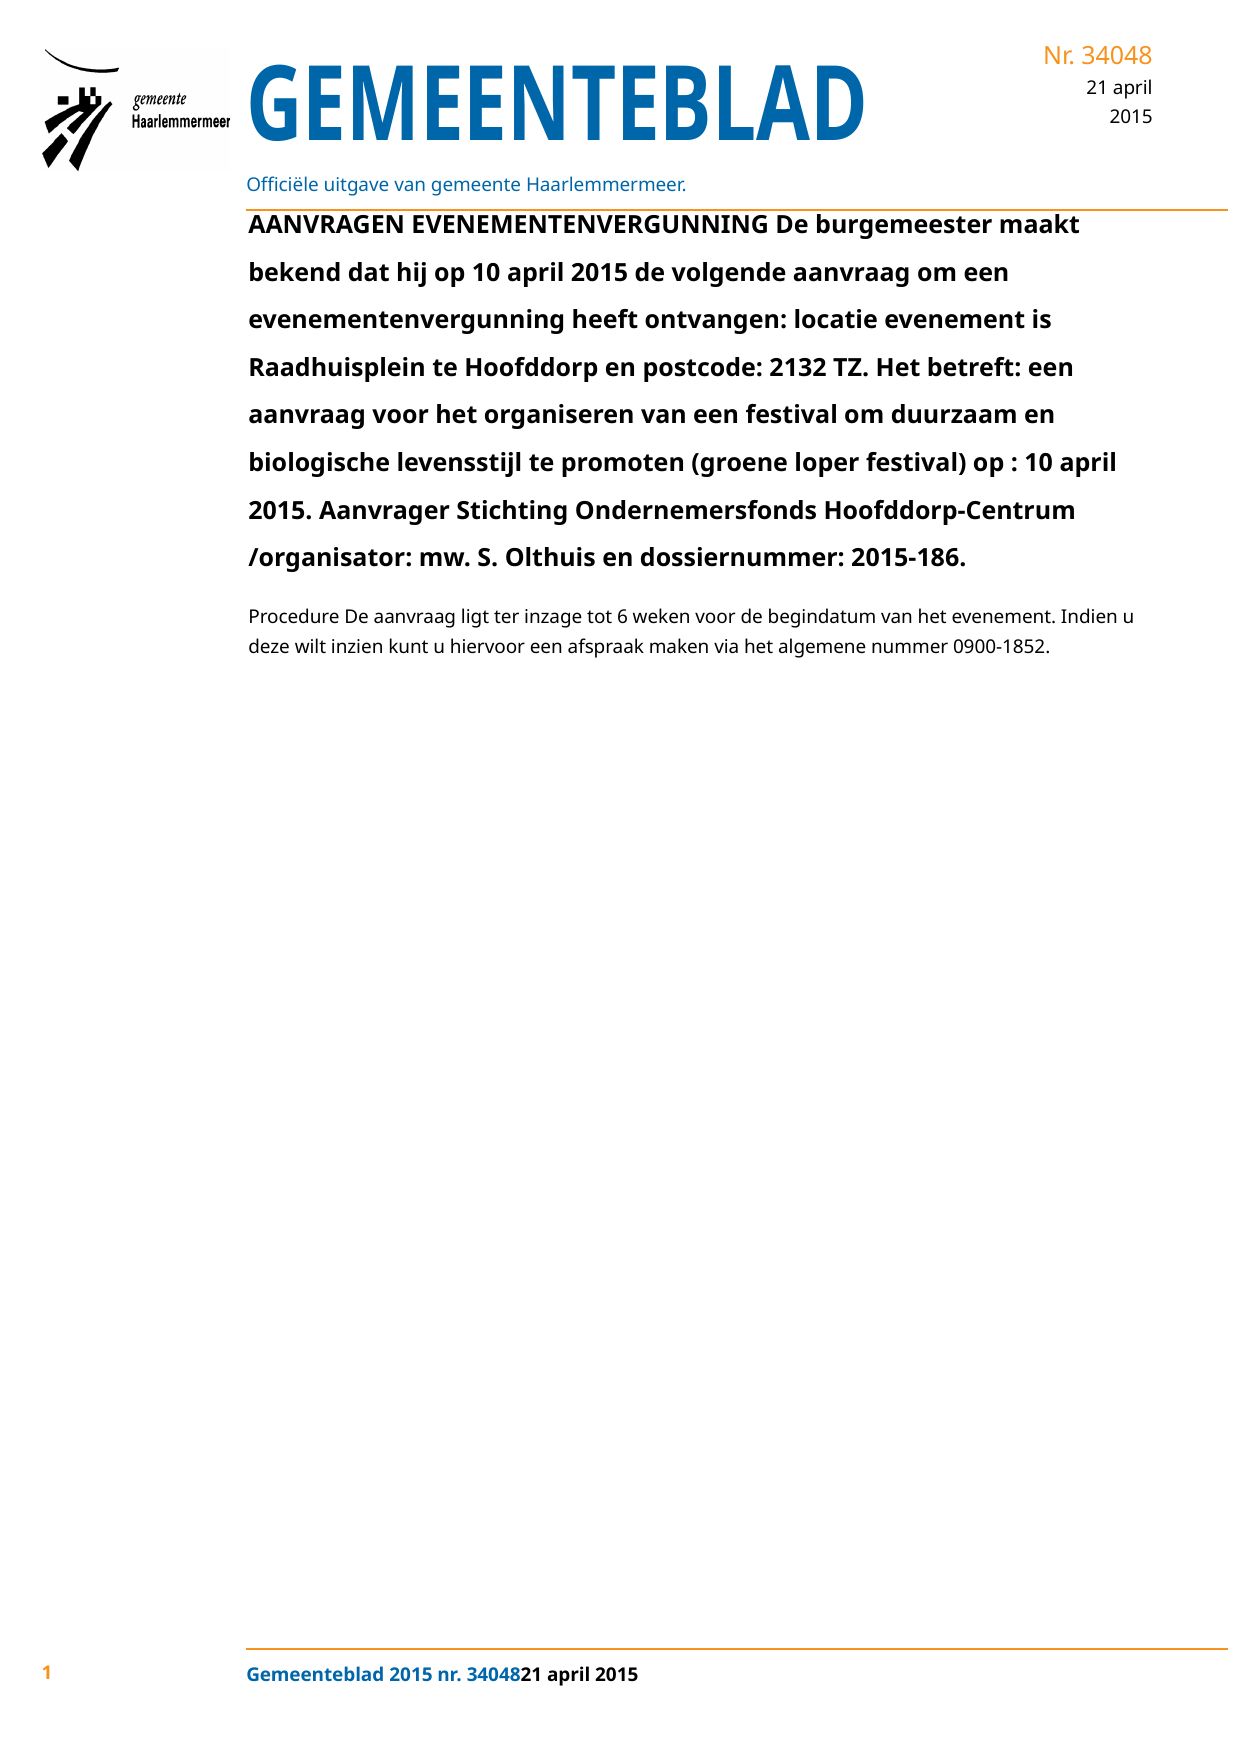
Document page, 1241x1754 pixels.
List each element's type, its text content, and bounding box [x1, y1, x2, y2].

text AANVRAGEN EVENEMENTENVERGUNNING De burgemeester maakt bekend dat hij op 10 april 2015 de volgende aanvraag om een evenementenvergunning heeft ontvangen: locatie evenement is Raadhuisplein te Hoofddorp en postcode: 2132 TZ. Het betreft: een aanvraag voor het organiseren van een festival om duurzaam en biologische levensstijl te promoten (groene loper festival) op : 10 april 2015. Aanvrager Stichting Ondernemersfonds Hoofddorp-Centrum /organisator: mw. S. Olthuis en dossiernummer: 2015-186. [248, 211, 1152, 574]
text Procedure De aanvraag ligt ter inzage tot 6 weken voor de begindatum van het evenement. Indien u deze wilt inzien kunt u hiervoor een afspraak maken via het algemene nummer 0900-1852. [248, 603, 1152, 659]
picture [41, 47, 231, 172]
